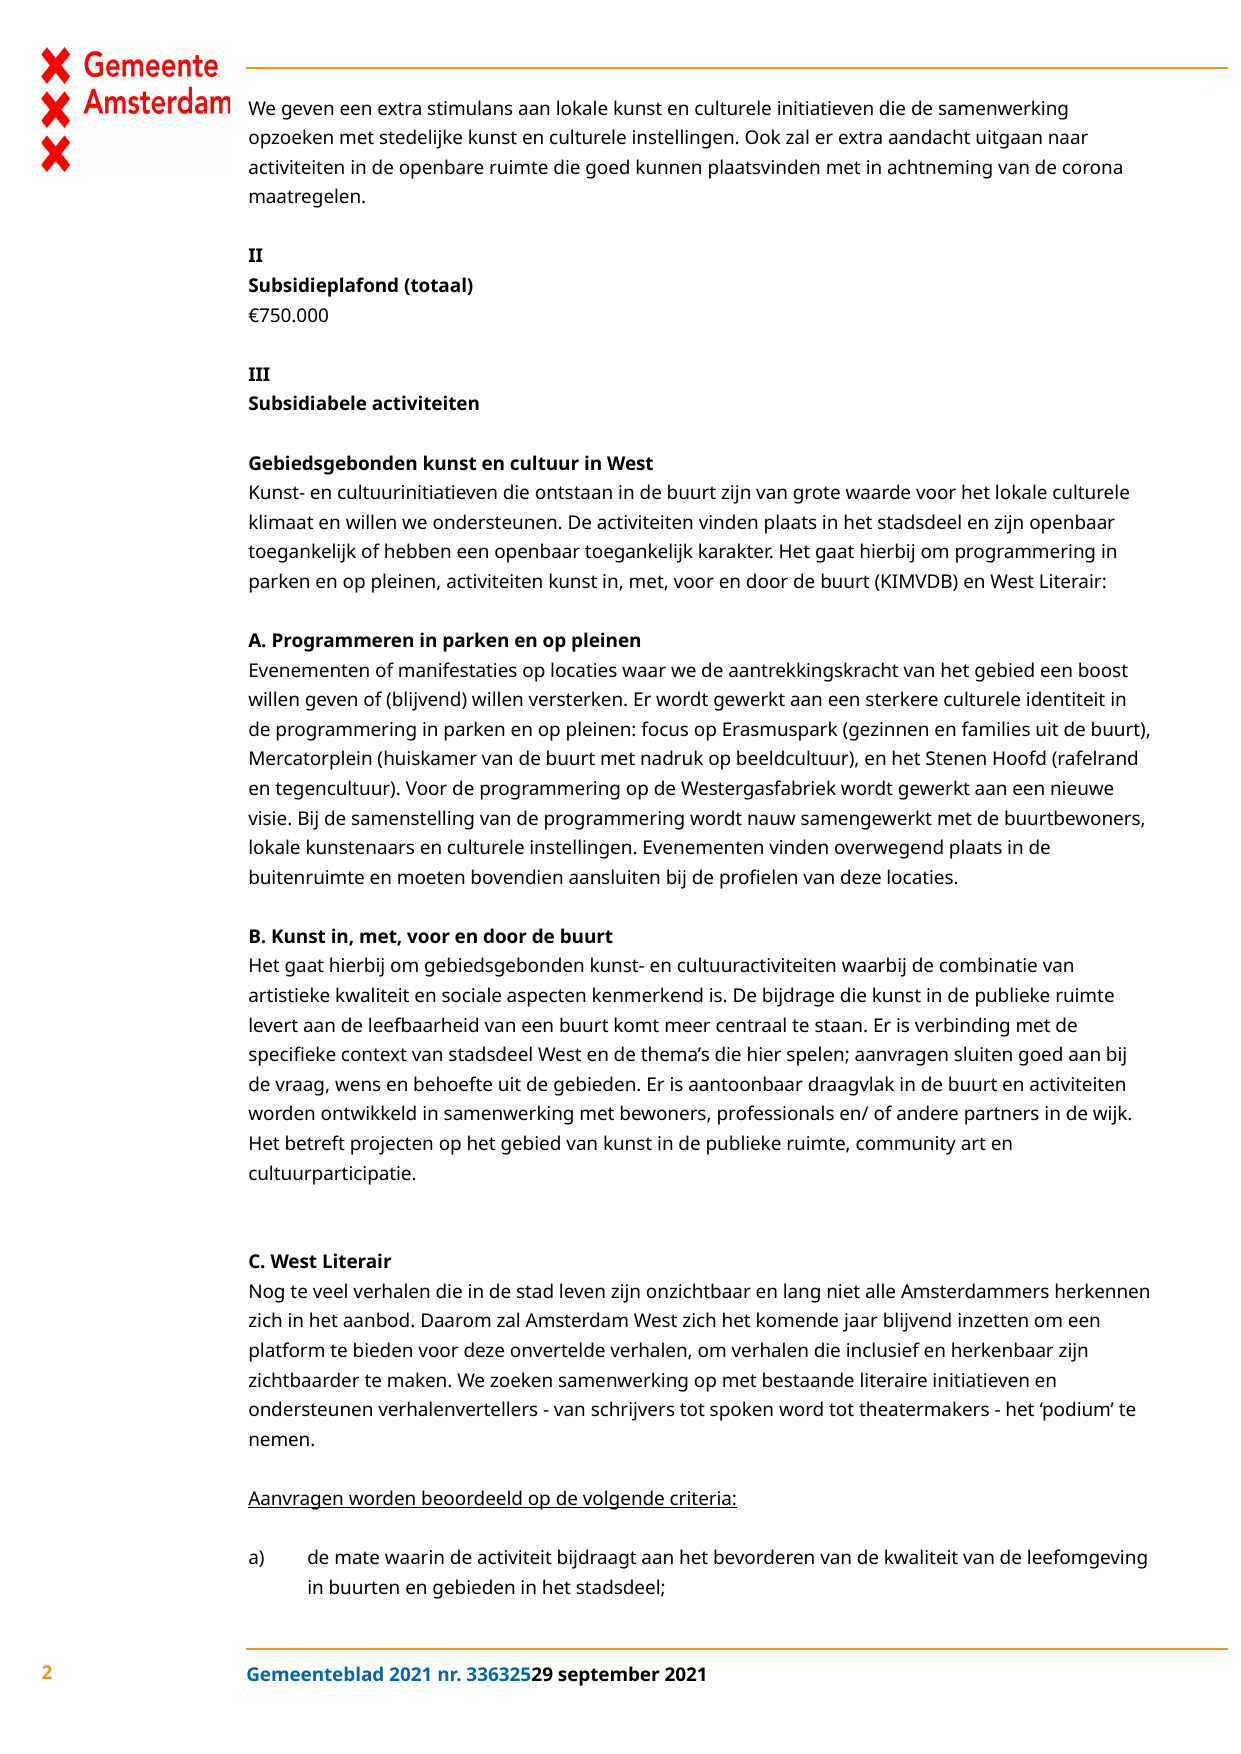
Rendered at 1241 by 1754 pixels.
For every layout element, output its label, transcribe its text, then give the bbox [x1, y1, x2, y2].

text Het gaat hierbij om gebiedsgebonden kunst- en cultuuractiviteiten waarbij de combinatie van artistieke kwaliteit en sociale aspecten kenmerkend is. De bijdrage die kunst in de publieke ruimte levert aan de leefbaarheid van een buurt komt meer centraal te staan. Er is verbinding met de specifieke context van stadsdeel West en de thema’s die hier spelen; aanvragen sluiten goed aan bij de vraag, wens en behoefte uit de gebieden. Er is aantoonbaar draagvlak in de buurt en activiteiten worden ontwikkeld in samenwerking met bewoners, professionals en/ of andere partners in de wijk. Het betreft projecten op het gebied van kunst in de publieke ruimte, community art en cultuurparticipatie. [248, 953, 1152, 1186]
text Aanvragen worden beoordeeld op de volgende criteria: [248, 1485, 1152, 1511]
text Kunst- en cultuurinitiatieven die ontstaan in de buurt zijn van grote waarde voor het lokale culturele klimaat en willen we ondersteunen. De activiteiten vinden plaats in het stadsdeel en zijn openbaar toegankelijk of hebben een openbaar toegankelijk karakter. Het gaat hierbij om programmering in parken en op pleinen, activiteiten kunst in, met, voor en door de buurt (KIMVDB) en West Literair: [248, 479, 1152, 594]
text Subsidiabele activiteiten [248, 391, 1152, 416]
text C. West Literair [248, 1248, 1152, 1274]
text II [248, 243, 1152, 268]
text III [248, 361, 1152, 387]
text B. Kunst in, met, voor en door de buurt [248, 923, 1152, 949]
picture [41, 47, 231, 172]
text Nog te veel verhalen die in de stad leven zijn onzichtbaar en lang niet alle Amsterdammers herkennen zich in het aanbod. Daarom zal Amsterdam West zich het komende jaar blijvend inzetten om een platform te bieden voor deze onvertelde verhalen, om verhalen die inclusief en herkenbaar zijn zichtbaarder te maken. We zoeken samenwerking op met bestaande literaire initiatieven en ondersteunen verhalenvertellers - van schrijvers tot spoken word tot theatermakers - het ‘podium’ te nemen. [248, 1278, 1152, 1452]
text We geven een extra stimulans aan lokale kunst en culturele initiatieven die de samenwerking opzoeken met stedelijke kunst en culturele instellingen. Ook zal er extra aandacht uitgaan naar activiteiten in de openbare ruimte die goed kunnen plaatsvinden met in achtneming van de corona maatregelen. [248, 95, 1152, 209]
list de mate waarin de activiteit bijdraagt aan het bevorderen van de kwaliteit van de leefomgeving in buurten en gebieden in het stadsdeel; [248, 1544, 1152, 1600]
text Evenementen of manifestaties op locaties waar we de aantrekkingskracht van het gebied een boost willen geven of (blijvend) willen versterken. Er wordt gewerkt aan een sterkere culturele identiteit in de programmering in parken en op pleinen: focus op Erasmuspark (gezinnen en families uit de buurt), Mercatorplein (huiskamer van de buurt met nadruk op beeldcultuur), en het Stenen Hoofd (rafelrand en tegencultuur). Voor de programmering op de Westergasfabriek wordt gewerkt aan een nieuwe visie. Bij de samenstelling van de programmering wordt nauw samengewerkt met de buurtbewoners, lokale kunstenaars en culturele instellingen. Evenementen vinden overwegend plaats in de buitenruimte en moeten bovendien aansluiten bij de profielen van deze locaties. [248, 657, 1152, 890]
text A. Programmeren in parken en op pleinen [248, 627, 1152, 653]
text €750.000 [248, 302, 1152, 328]
text Gebiedsgebonden kunst en cultuur in West [248, 450, 1152, 476]
text Subsidieplafond (totaal) [248, 272, 1152, 298]
